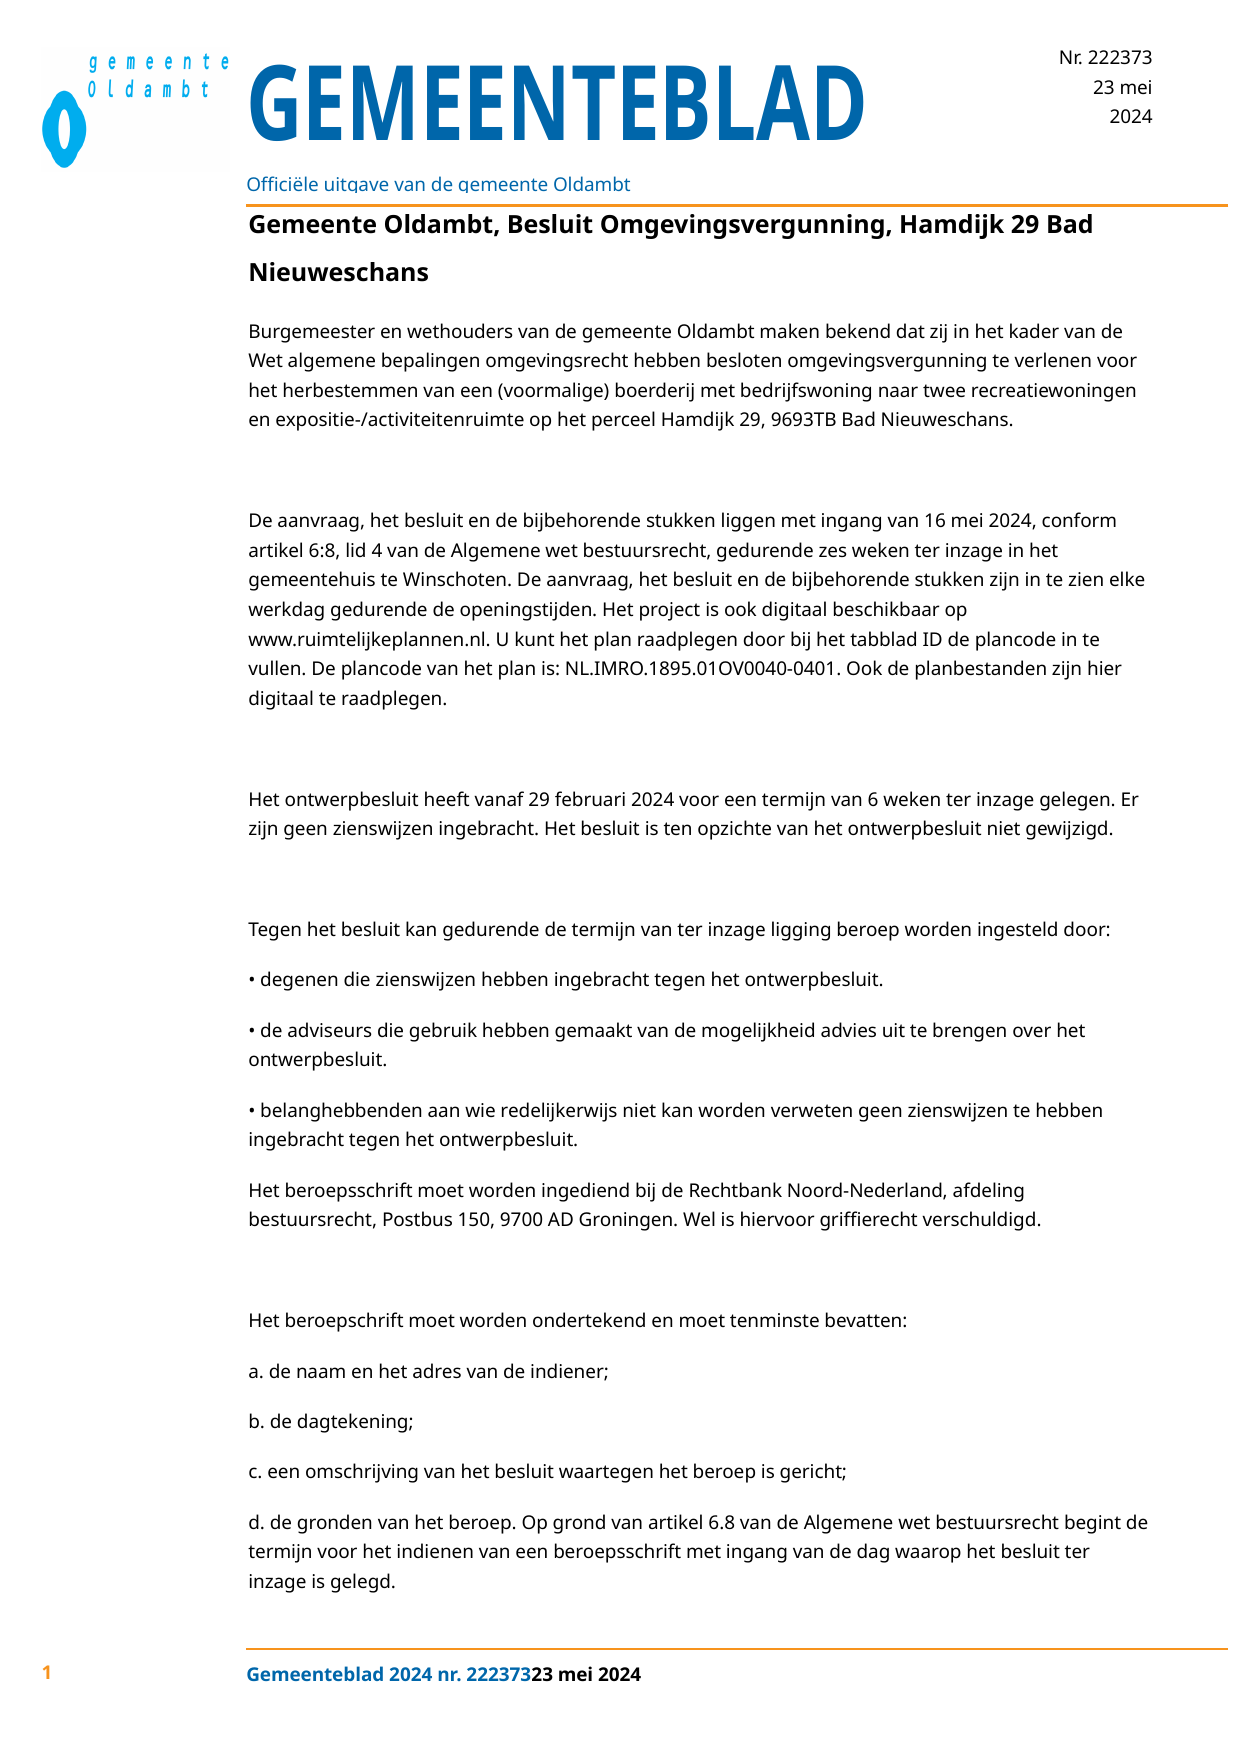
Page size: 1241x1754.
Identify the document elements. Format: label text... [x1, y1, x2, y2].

text • degenen die zienswijzen hebben ingebracht tegen het ontwerpbesluit. [248, 967, 1152, 992]
picture [41, 47, 231, 172]
text • de adviseurs die gebruik hebben gemaakt van de mogelijkheid advies uit te brengen over het ontwerpbesluit. [248, 1017, 1152, 1072]
text Het beroepsschrift moet worden ingediend bij de Rechtbank Noord-Nederland, afdeling bestuursrecht, Postbus 150, 9700 AD Groningen. Wel is hiervoor griffierecht verschuldigd. [248, 1177, 1152, 1232]
text a. de naam en het adres van de indiener; [248, 1358, 1152, 1384]
text c. een omschrijving van het besluit waartegen het beroep is gericht; [248, 1459, 1152, 1484]
text b. de dagtekening; [248, 1408, 1152, 1434]
text Tegen het besluit kan gedurende de termijn van ter inzage ligging beroep worden ingesteld door: [248, 916, 1152, 942]
text • belanghebbenden aan wie redelijkerwijs niet kan worden verweten geen zienswijzen te hebben ingebracht tegen het ontwerpbesluit. [248, 1097, 1152, 1152]
text d. de gronden van het beroep. Op grond van artikel 6.8 van de Algemene wet bestuursrecht begint de termijn voor het indienen van een beroepsschrift met ingang van de dag waarop het besluit ter inzage is gelegd. [248, 1509, 1152, 1594]
text Burgemeester en wethouders van de gemeente Oldambt maken bekend dat zij in het kader van de Wet algemene bepalingen omgevingsrecht hebben besloten omgevingsvergunning te verlenen voor het herbestemmen van een (voormalige) boerderij met bedrijfswoning naar twee recreatiewoningen en expositie-/activiteitenruimte op het perceel Hamdijk 29, 9693TB Bad Nieuweschans. [248, 318, 1152, 432]
text Gemeente Oldambt, Besluit Omgevingsvergunning, Hamdijk 29 Bad Nieuweschans [248, 207, 1152, 288]
text De aanvraag, het besluit en de bijbehorende stukken liggen met ingang van 16 mei 2024, conform artikel 6:8, lid 4 van de Algemene wet bestuursrecht, gedurende zes weken ter inzage in het gemeentehuis te Winschoten. De aanvraag, het besluit en de bijbehorende stukken zijn in te zien elke werkdag gedurende de openingstijden. Het project is ook digitaal beschikbaar op www.ruimtelijkeplannen.nl. U kunt het plan raadplegen door bij het tabblad ID de plancode in te vullen. De plancode van het plan is: NL.IMRO.1895.01OV0040-0401. Ook de planbestanden zijn hier digitaal te raadplegen. [248, 507, 1152, 711]
text Het beroepschrift moet worden ondertekend en moet tenminste bevatten: [248, 1307, 1152, 1333]
text Het ontwerpbesluit heeft vanaf 29 februari 2024 voor een termijn van 6 weken ter inzage gelegen. Er zijn geen zienswijzen ingebracht. Het besluit is ten opzichte van het ontwerpbesluit niet gewijzigd. [248, 786, 1152, 841]
